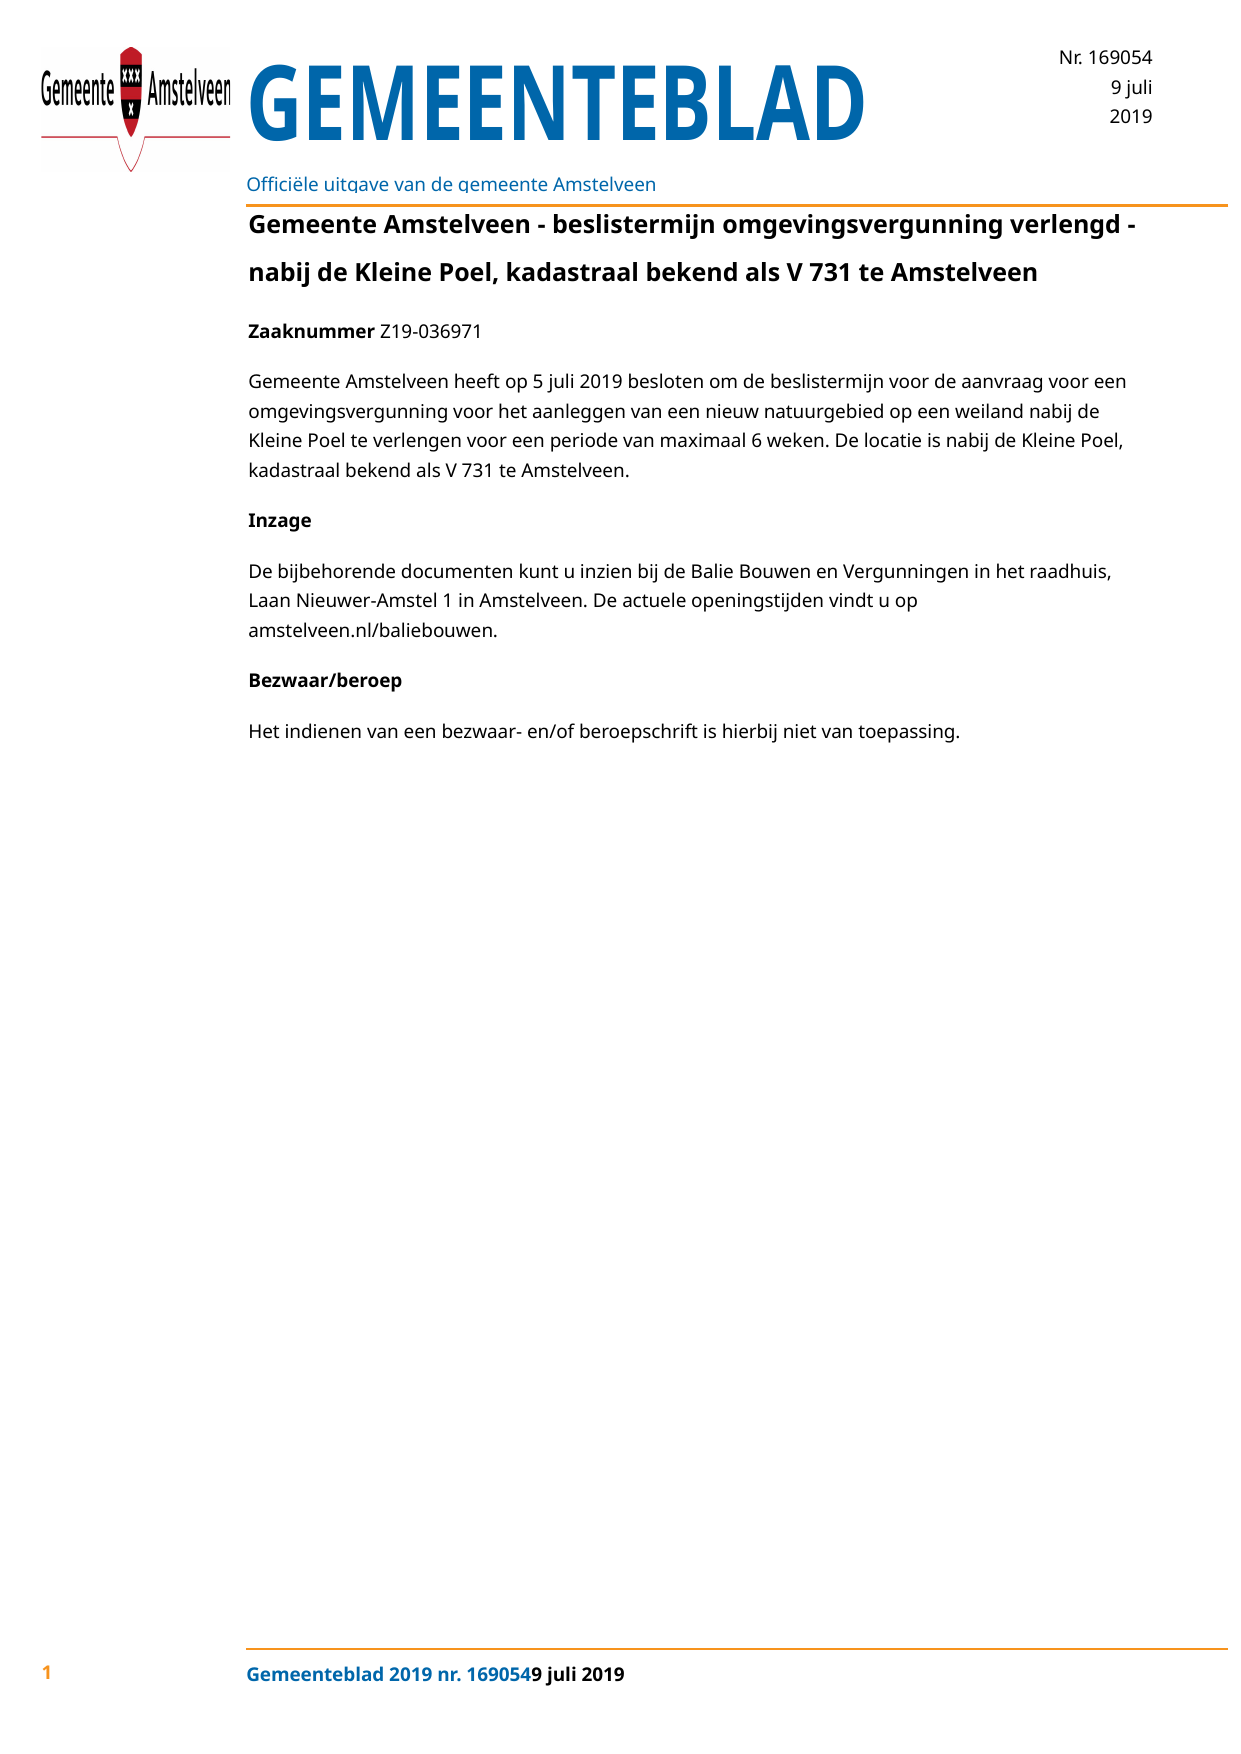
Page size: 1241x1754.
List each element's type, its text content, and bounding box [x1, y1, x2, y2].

text Gemeente Amstelveen - beslistermijn omgevingsvergunning verlengd - nabij de Kleine Poel, kadastraal bekend als V 731 te Amstelveen [248, 207, 1152, 288]
picture [41, 47, 231, 172]
text Gemeente Amstelveen heeft op 5 juli 2019 besloten om de beslistermijn voor de aanvraag voor een omgevingsvergunning voor het aanleggen van een nieuw natuurgebied op een weiland nabij de Kleine Poel te verlengen voor een periode van maximaal 6 weken. De locatie is nabij de Kleine Poel, kadastraal bekend als V 731 te Amstelveen. [248, 368, 1152, 483]
text De bijbehorende documenten kunt u inzien bij de Balie Bouwen en Vergunningen in het raadhuis, Laan Nieuwer-Amstel 1 in Amstelveen. De actuele openingstijden vindt u op amstelveen.nl/baliebouwen. [248, 558, 1152, 643]
text Zaaknummer Z19-036971 [248, 318, 1152, 344]
text Het indienen van een bezwaar- en/of beroepschrift is hierbij niet van toepassing. [248, 718, 1152, 744]
text Inzage [248, 507, 1152, 533]
text Bezwaar/beroep [248, 667, 1152, 693]
